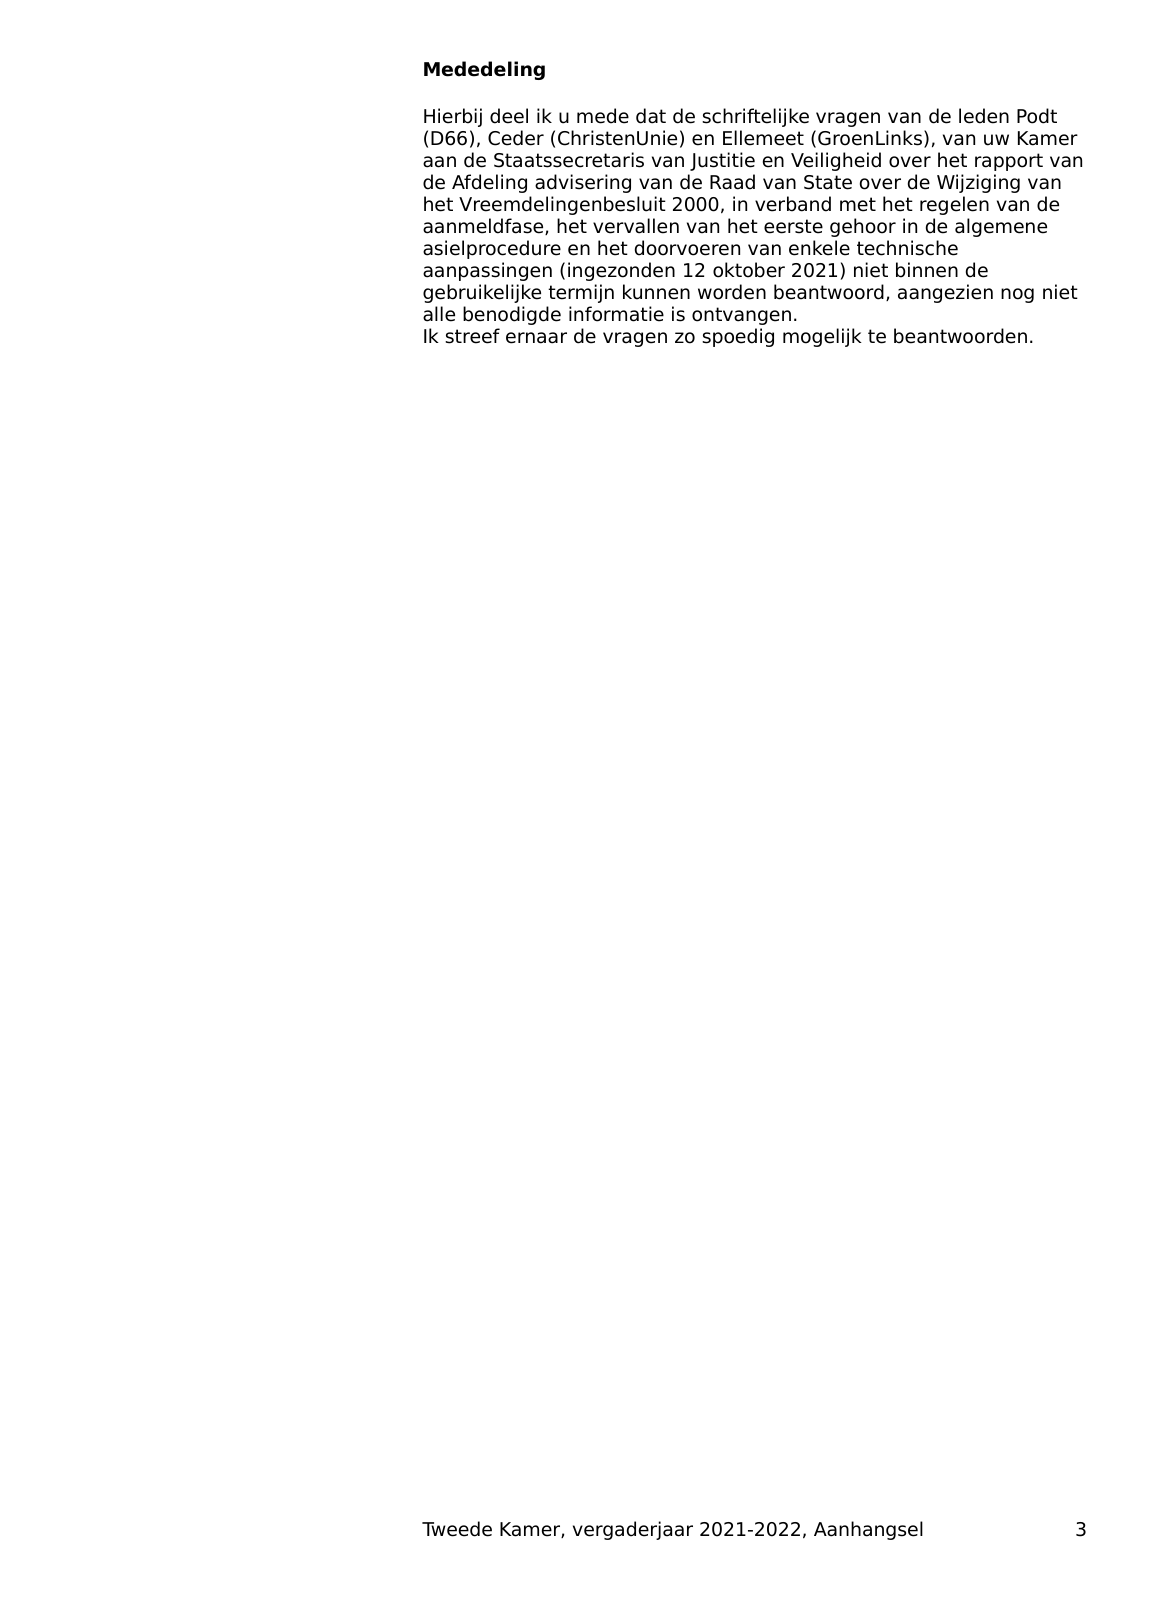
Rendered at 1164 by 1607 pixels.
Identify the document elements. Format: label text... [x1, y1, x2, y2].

text Ik streef ernaar de vragen zo spoedig mogelijk te beantwoorden. [422, 326, 1087, 348]
text Hierbij deel ik u mede dat de schriftelijke vragen van de leden Podt (D66), Ceder (ChristenUnie) en Ellemeet (GroenLinks), van uw Kamer aan de Staatssecretaris van Justitie en Veiligheid over het rapport van de Afdeling advisering van de Raad van State over de Wijziging van het Vreemdelingenbesluit 2000, in verband met het regelen van de aanmeldfase, het vervallen van het eerste gehoor in de algemene asielprocedure en het doorvoeren van enkele technische aanpassingen (ingezonden 12 oktober 2021) niet binnen de gebruikelijke termijn kunnen worden beantwoord, aangezien nog niet alle benodigde informatie is ontvangen. [422, 106, 1087, 326]
subtitle Mededeling [422, 59, 1087, 81]
